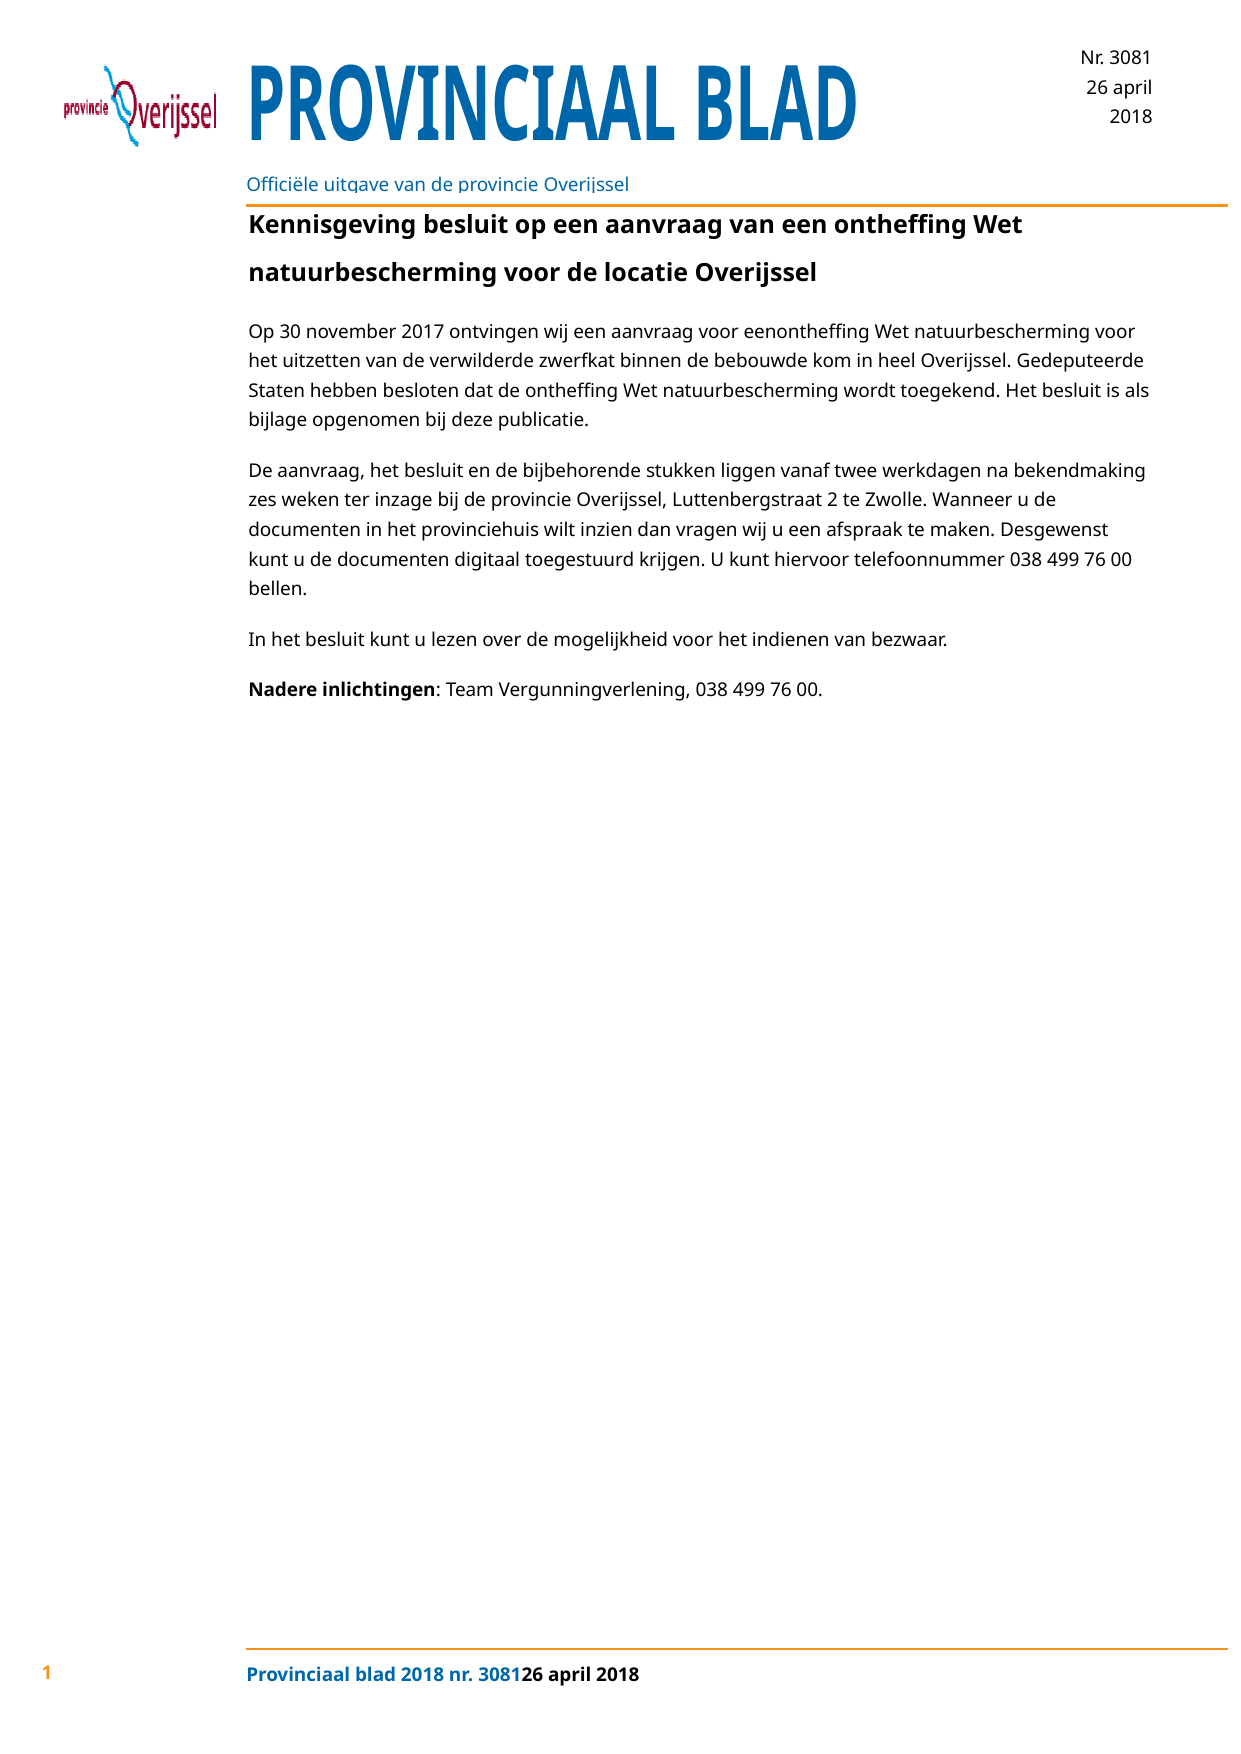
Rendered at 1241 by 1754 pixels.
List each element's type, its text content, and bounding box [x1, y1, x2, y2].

text Op 30 november 2017 ontvingen wij een aanvraag voor eenontheffing Wet natuurbescherming voor het uitzetten van de verwilderde zwerfkat binnen de bebouwde kom in heel Overijssel. Gedeputeerde Staten hebben besloten dat de ontheffing Wet natuurbescherming wordt toegekend. Het besluit is als bijlage opgenomen bij deze publicatie. [248, 318, 1152, 432]
text De aanvraag, het besluit en de bijbehorende stukken liggen vanaf twee werkdagen na bekendmaking zes weken ter inzage bij de provincie Overijssel, Luttenbergstraat 2 te Zwolle. Wanneer u de documenten in het provinciehuis wilt inzien dan vragen wij u een afspraak te maken. Desgewenst kunt u de documenten digitaal toegestuurd krijgen. U kunt hiervoor telefoonnummer 038 499 76 00 bellen. [248, 457, 1152, 601]
text Kennisgeving besluit op een aanvraag van een ontheffing Wet natuurbescherming voor de locatie Overijssel [248, 207, 1152, 288]
text Nadere inlichtingen: Team Vergunningverlening, 038 499 76 00. [248, 676, 1152, 702]
picture [41, 47, 231, 172]
text In het besluit kunt u lezen over de mogelijkheid voor het indienen van bezwaar. [248, 626, 1152, 652]
